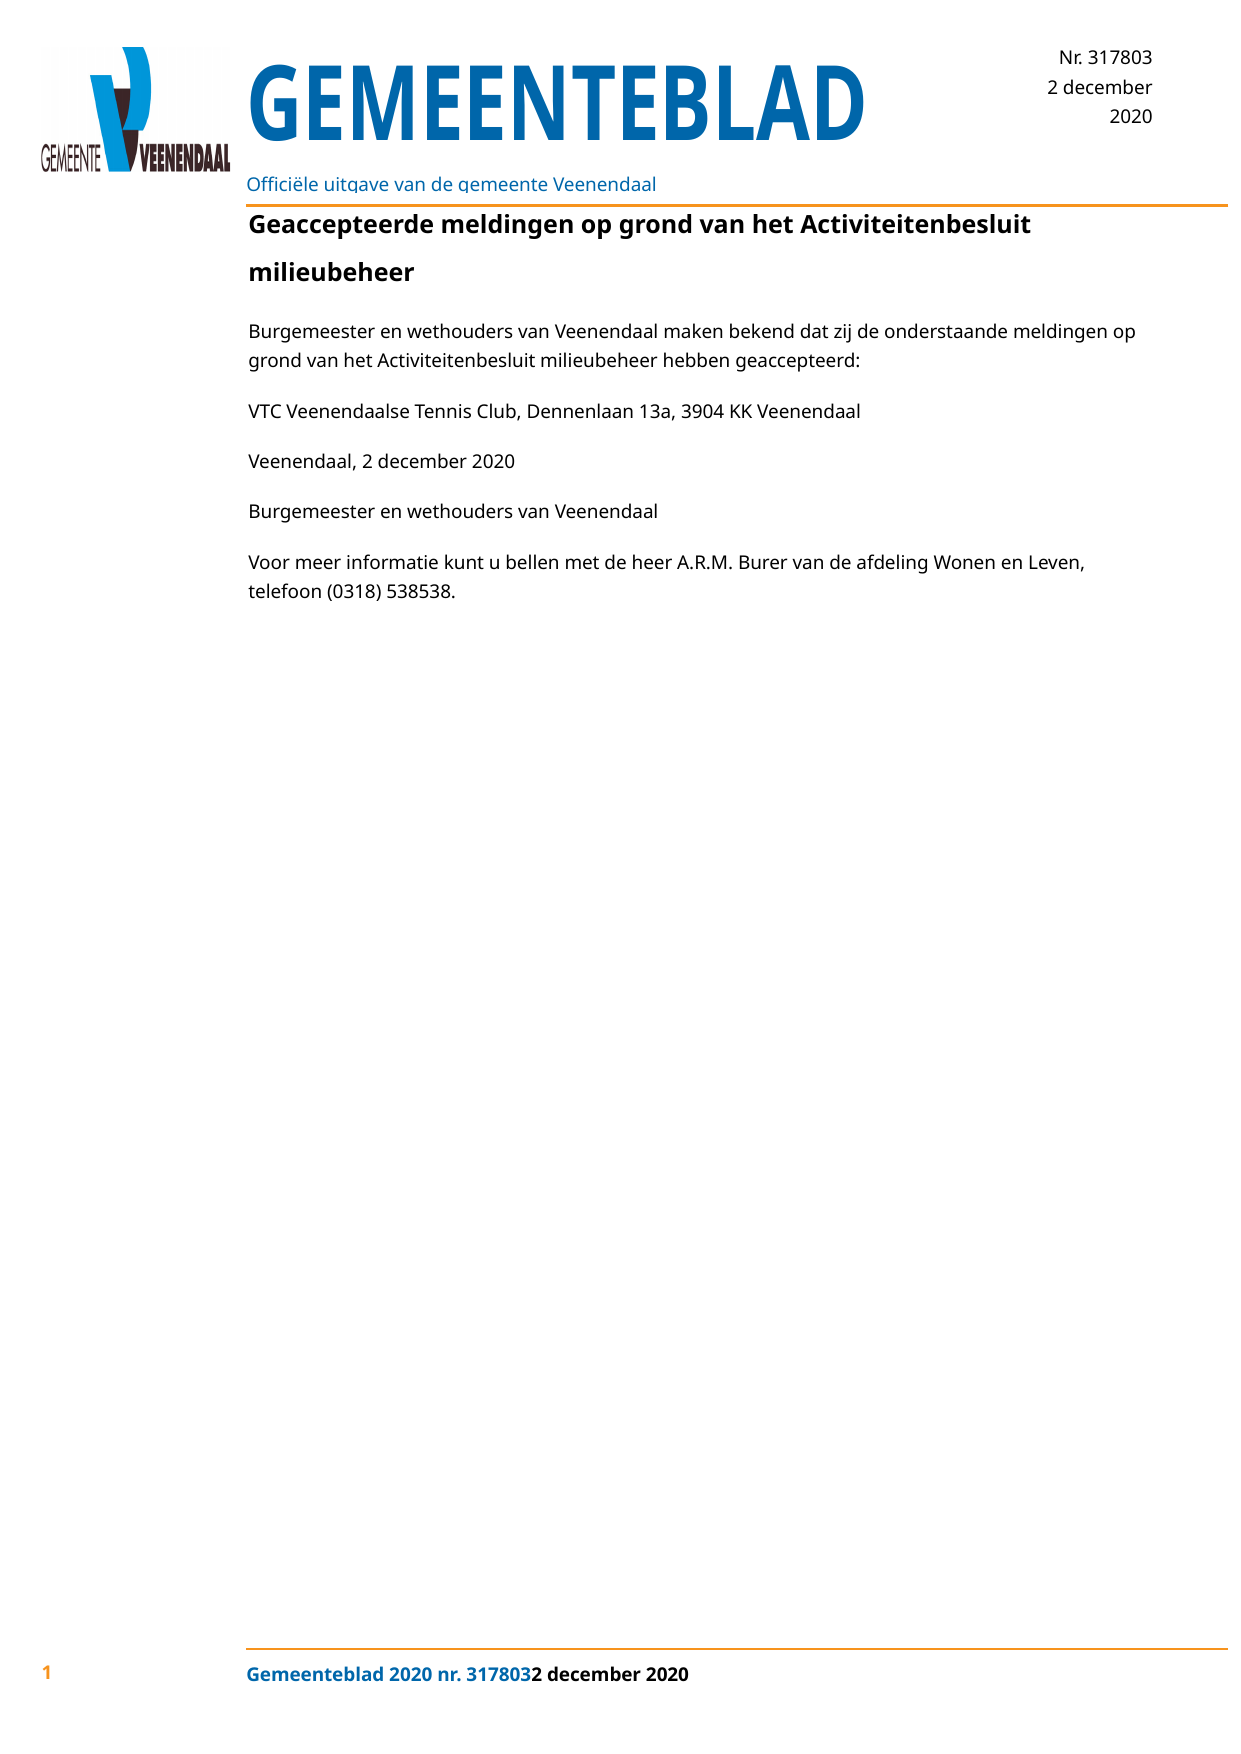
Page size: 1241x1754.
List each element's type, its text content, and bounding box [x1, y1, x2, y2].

text Veenendaal, 2 december 2020 [248, 448, 1152, 474]
text VTC Veenendaalse Tennis Club, Dennenlaan 13a, 3904 KK Veenendaal [248, 398, 1152, 424]
text Voor meer informatie kunt u bellen met de heer A.R.M. Burer van de afdeling Wonen en Leven, telefoon (0318) 538538. [248, 549, 1152, 604]
picture [41, 47, 130, 172]
picture [123, 47, 231, 172]
text Burgemeester en wethouders van Veenendaal maken bekend dat zij de onderstaande meldingen op grond van het Activiteitenbesluit milieubeheer hebben geaccepteerd: [248, 318, 1152, 373]
text Burgemeester en wethouders van Veenendaal [248, 499, 1152, 524]
text Geaccepteerde meldingen op grond van het Activiteitenbesluit milieubeheer [248, 207, 1152, 288]
